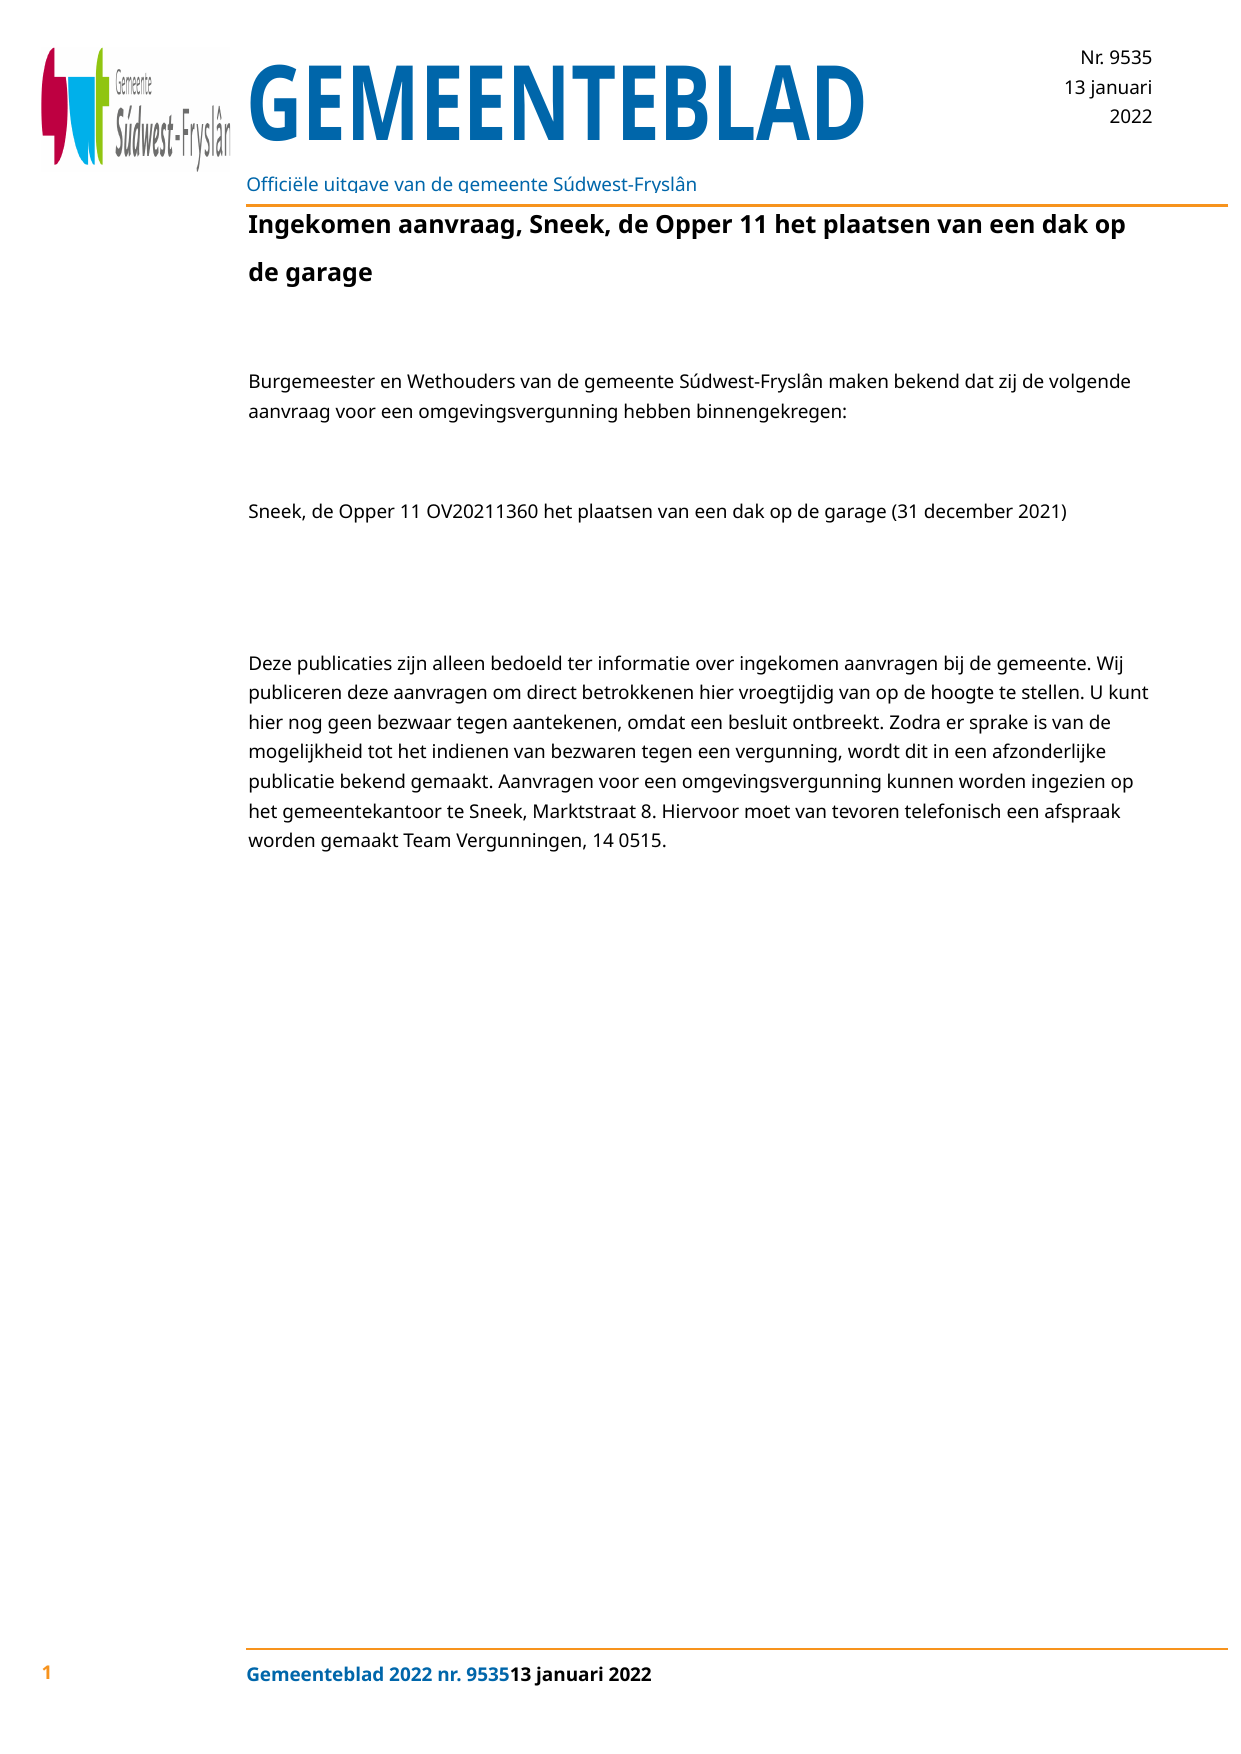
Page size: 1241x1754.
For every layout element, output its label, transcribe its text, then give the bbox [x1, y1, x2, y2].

text Sneek, de Opper 11 OV20211360 het plaatsen van een dak op de garage (31 december 2021) [248, 499, 1152, 524]
text Ingekomen aanvraag, Sneek, de Opper 11 het plaatsen van een dak op de garage [248, 207, 1152, 288]
text Deze publicaties zijn alleen bedoeld ter informatie over ingekomen aanvragen bij de gemeente. Wij publiceren deze aanvragen om direct betrokkenen hier vroegtijdig van op de hoogte te stellen. U kunt hier nog geen bezwaar tegen aantekenen, omdat een besluit ontbreekt. Zodra er sprake is van de mogelijkheid tot het indienen van bezwaren tegen een vergunning, wordt dit in een afzonderlijke publicatie bekend gemaakt. Aanvragen voor een omgevingsvergunning kunnen worden ingezien op het gemeentekantoor te Sneek, Marktstraat 8. Hiervoor moet van tevoren telefonisch een afspraak worden gemaakt Team Vergunningen, 14 0515. [248, 650, 1152, 853]
picture [41, 47, 231, 172]
text Burgemeester en Wethouders van de gemeente Súdwest-Fryslân maken bekend dat zij de volgende aanvraag voor een omgevingsvergunning hebben binnengekregen: [248, 368, 1152, 424]
